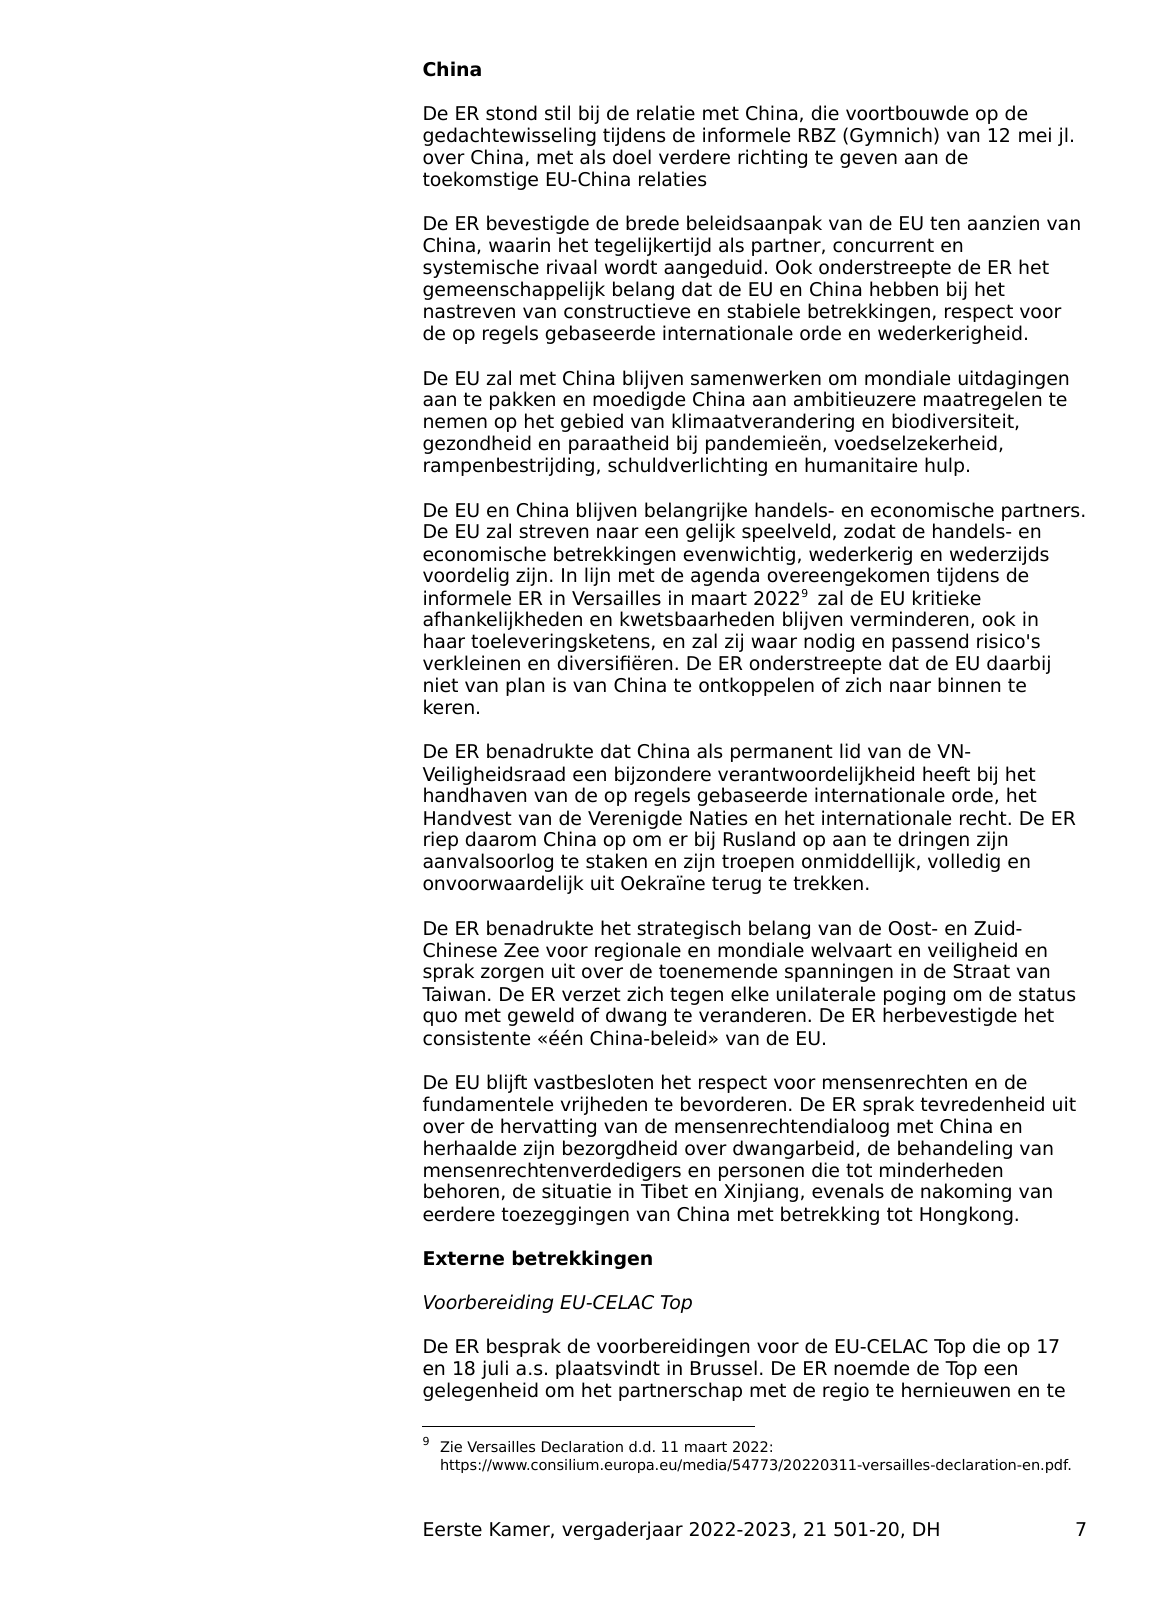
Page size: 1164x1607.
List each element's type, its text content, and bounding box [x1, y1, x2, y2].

text De ER bevestigde de brede beleidsaanpak van de EU ten aanzien van China, waarin het tegelijkertijd als partner, concurrent en systemische rivaal wordt aangeduid. Ook onderstreepte de ER het gemeenschappelijk belang dat de EU en China hebben bij het nastreven van constructieve en stabiele betrekkingen, respect voor de op regels gebaseerde internationale orde en wederkerigheid. [422, 213, 1087, 345]
subtitle Externe betrekkingen [422, 1248, 1087, 1269]
text De EU zal met China blijven samenwerken om mondiale uitdagingen aan te pakken en moedigde China aan ambitieuzere maatregelen te nemen op het gebied van klimaatverandering en biodiversiteit, gezondheid en paraatheid bij pandemieën, voedselzekerheid, rampenbestrijding, schuldverlichting en humanitaire hulp. [422, 367, 1087, 477]
subtitle Voorbereiding EU-CELAC Top [422, 1292, 1087, 1314]
subtitle China [422, 59, 1087, 81]
text De EU blijft vastbesloten het respect voor mensenrechten en de fundamentele vrijheden te bevorderen. De ER sprak tevredenheid uit over de hervatting van de mensenrechtendialoog met China en herhaalde zijn bezorgdheid over dwangarbeid, de behandeling van mensenrechtenverdedigers en personen die tot minderheden behoren, de situatie in Tibet en Xinjiang, evenals de nakoming van eerdere toezeggingen van China met betrekking tot Hongkong. [422, 1072, 1087, 1225]
text De ER besprak de voorbereidingen voor de EU-CELAC Top die op 17 en 18 juli a.s. plaatsvindt in Brussel. De ER noemde de Top een gelegenheid om het partnerschap met de regio te hernieuwen en te [422, 1336, 1087, 1402]
text Zie Versailles Declaration d.d. 11 maart 2022: https://www.consilium.europa.eu/media/54773/20220311-versailles-declaration-en.pdf. [422, 1435, 1087, 1474]
text De ER benadrukte het strategisch belang van de Oost- en Zuid-Chinese Zee voor regionale en mondiale welvaart en veiligheid en sprak zorgen uit over de toenemende spanningen in de Straat van Taiwan. De ER verzet zich tegen elke unilaterale poging om de status quo met geweld of dwang te veranderen. De ER herbevestigde het consistente «één China-beleid» van de EU. [422, 917, 1087, 1049]
text De ER stond stil bij de relatie met China, die voortbouwde op de gedachtewisseling tijdens de informele RBZ (Gymnich) van 12 mei jl. over China, met als doel verdere richting te geven aan de toekomstige EU-China relaties [422, 103, 1087, 191]
text De EU en China blijven belangrijke handels- en economische partners. De EU zal streven naar een gelijk speelveld, zodat de handels- en economische betrekkingen evenwichtig, wederkerig en wederzijds voordelig zijn. In lijn met de agenda overeengekomen tijdens de informele ER in Versailles in maart 2022 zal de EU kritieke afhankelijkheden en kwetsbaarheden blijven verminderen, ook in haar toeleveringsketens, en zal zij waar nodig en passend risico's verkleinen en diversifiëren. De ER onderstreepte dat de EU daarbij niet van plan is van China te ontkoppelen of zich naar binnen te keren. [422, 499, 1087, 719]
text De ER benadrukte dat China als permanent lid van de VN-Veiligheidsraad een bijzondere verantwoordelijkheid heeft bij het handhaven van de op regels gebaseerde internationale orde, het Handvest van de Verenigde Naties en het internationale recht. De ER riep daarom China op om er bij Rusland op aan te dringen zijn aanvalsoorlog te staken en zijn troepen onmiddellijk, volledig en onvoorwaardelijk uit Oekraïne terug te trekken. [422, 741, 1087, 895]
